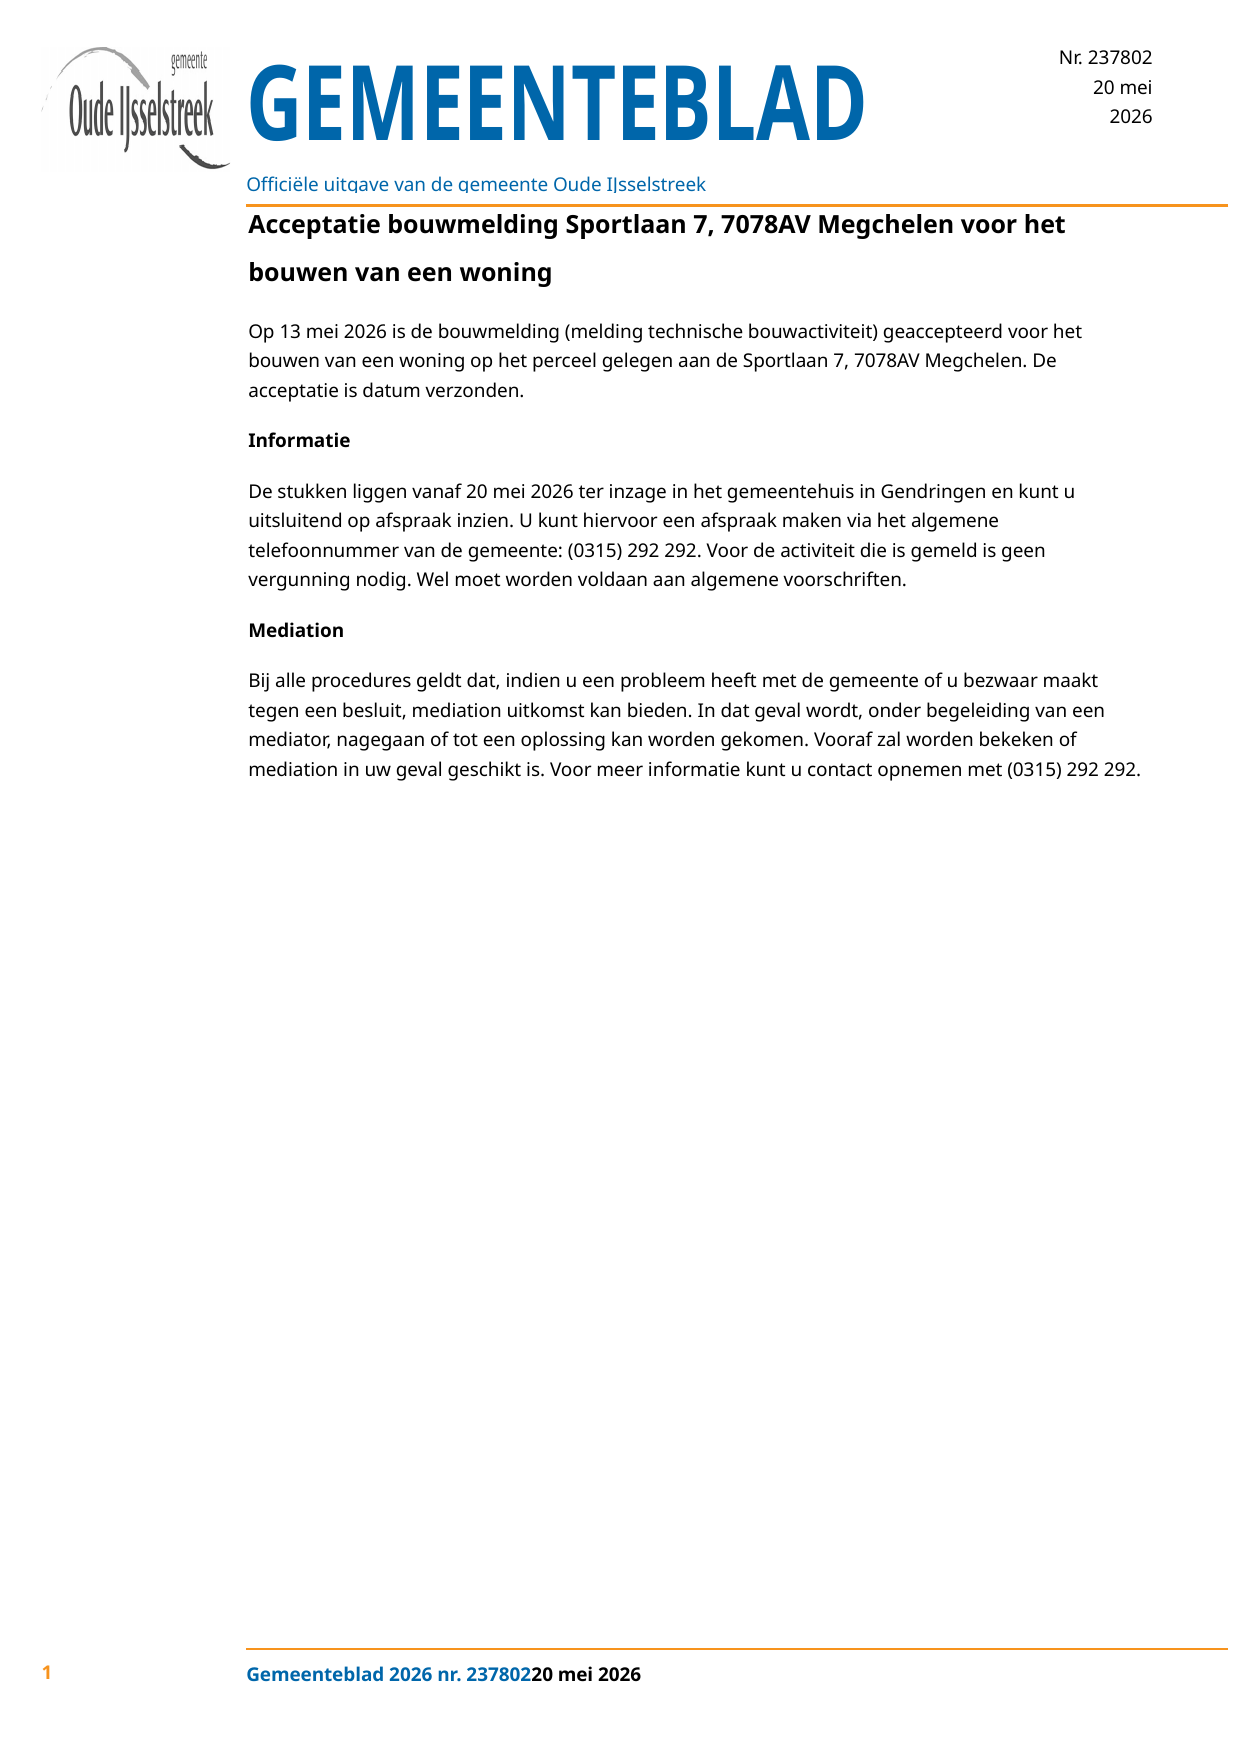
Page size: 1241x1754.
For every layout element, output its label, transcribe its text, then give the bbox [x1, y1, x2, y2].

text Informatie [248, 427, 1152, 453]
picture [41, 47, 231, 172]
text De stukken liggen vanaf 20 mei 2026 ter inzage in het gemeentehuis in Gendringen en kunt u uitsluitend op afspraak inzien. U kunt hiervoor een afspraak maken via het algemene telefoonnummer van de gemeente: (0315) 292 292. Voor de activiteit die is gemeld is geen vergunning nodig. Wel moet worden voldaan aan algemene voorschriften. [248, 478, 1152, 592]
text Op 13 mei 2026 is de bouwmelding (melding technische bouwactiviteit) geaccepteerd voor het bouwen van een woning op het perceel gelegen aan de Sportlaan 7, 7078AV Megchelen. De acceptatie is datum verzonden. [248, 318, 1152, 403]
text Bij alle procedures geldt dat, indien u een probleem heeft met de gemeente of u bezwaar maakt tegen een besluit, mediation uitkomst kan bieden. In dat geval wordt, onder begeleiding van een mediator, nagegaan of tot een oplossing kan worden gekomen. Vooraf zal worden bekeken of mediation in uw geval geschikt is. Voor meer informatie kunt u contact opnemen met (0315) 292 292. [248, 667, 1152, 782]
text Acceptatie bouwmelding Sportlaan 7, 7078AV Megchelen voor het bouwen van een woning [248, 207, 1152, 288]
text Mediation [248, 617, 1152, 643]
